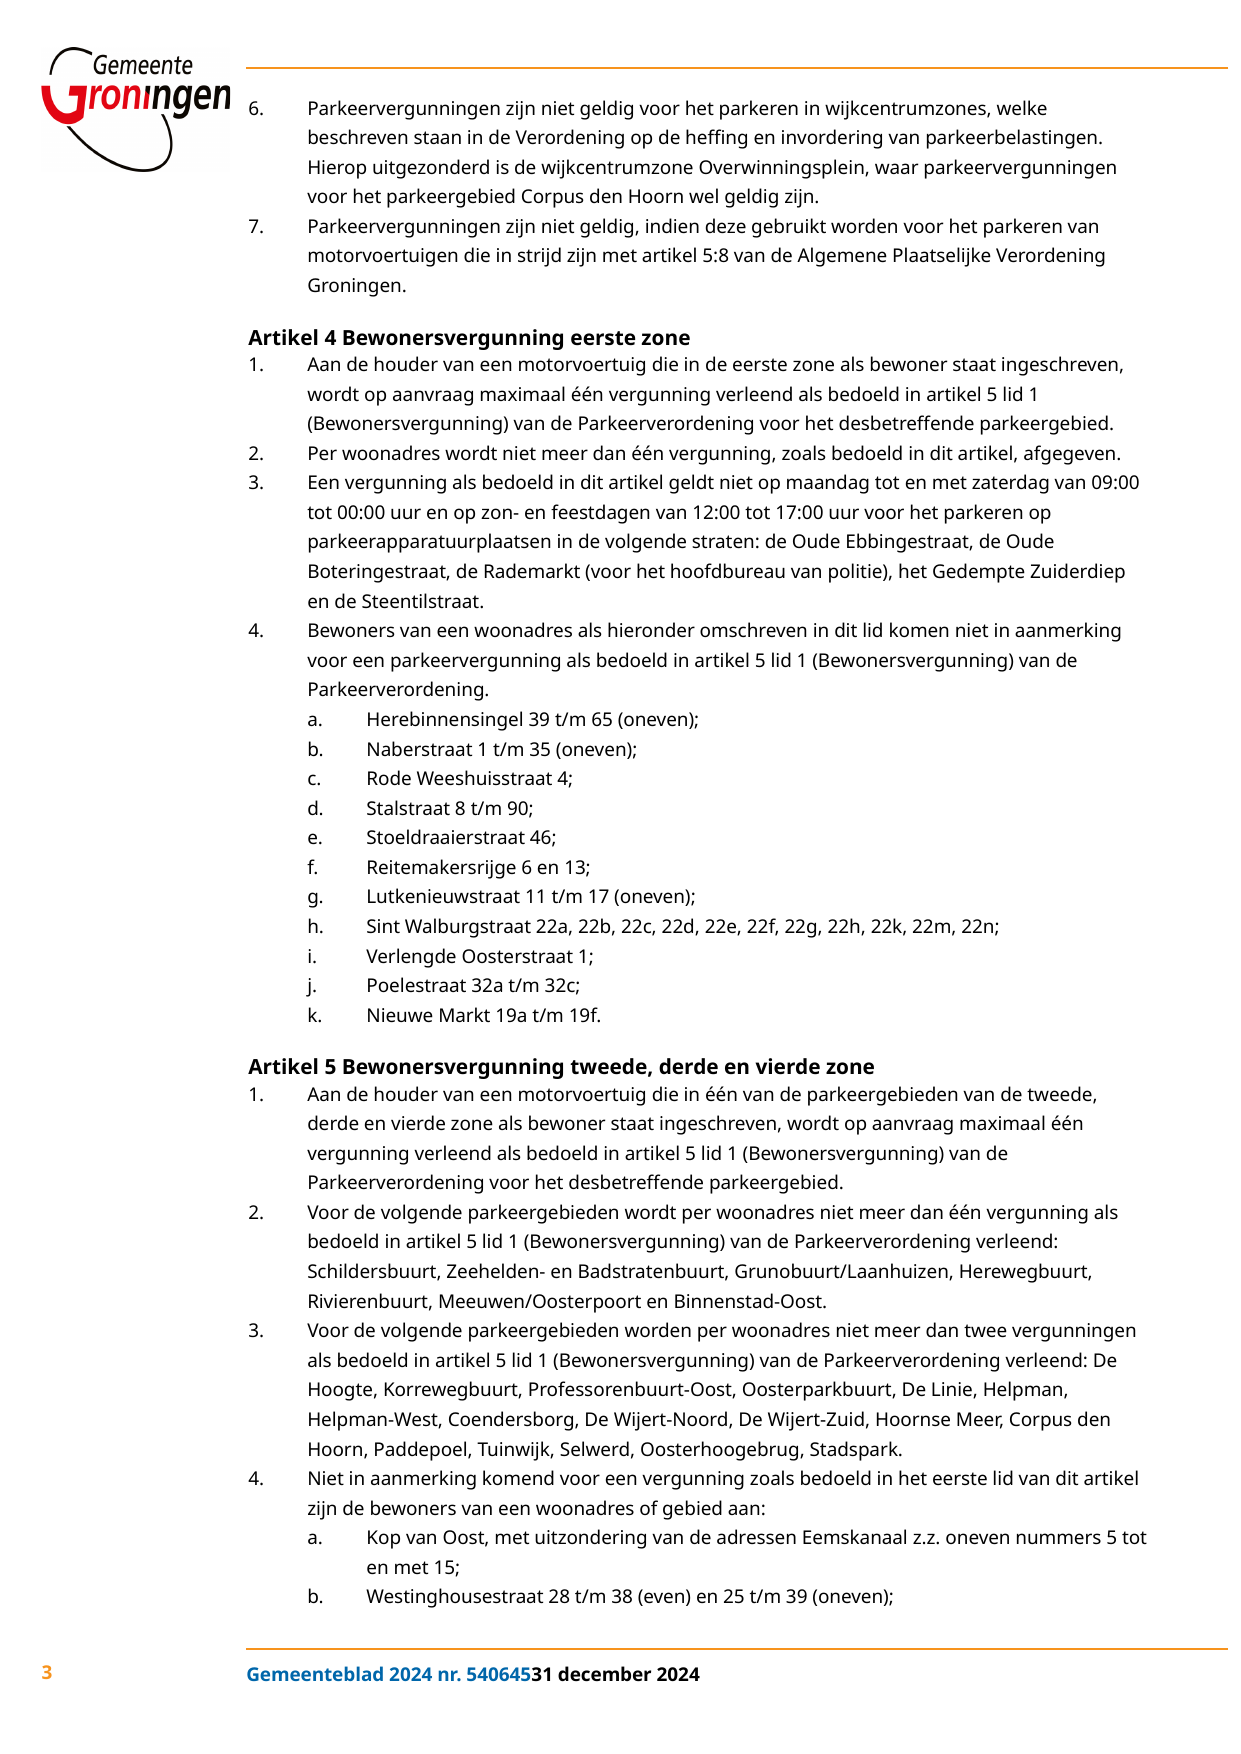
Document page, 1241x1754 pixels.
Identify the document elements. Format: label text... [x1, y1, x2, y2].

list Westinghousestraat 28 t/m 38 (even) en 25 t/m 39 (oneven); [307, 1584, 1152, 1609]
list Voor de volgende parkeergebieden wordt per woonadres niet meer dan één vergunning als bedoeld in artikel 5 lid 1 (Bewonersvergunning) van de Parkeerverordening verleend: Schildersbuurt, Zeehelden- en Badstratenbuurt, Grunobuurt/Laanhuizen, Herewegbuurt, Rivierenbuurt, Meeuwen/Oosterpoort en Binnenstad-Oost. [248, 1199, 1152, 1314]
list Niet in aanmerking komend voor een vergunning zoals bedoeld in het eerste lid van dit artikel zijn de bewoners van een woonadres of gebied aan: [248, 1465, 1152, 1521]
list Aan de houder van een motorvoertuig die in één van de parkeergebieden van de tweede, derde en vierde zone als bewoner staat ingeschreven, wordt op aanvraag maximaal één vergunning verleend als bedoeld in artikel 5 lid 1 (Bewonersvergunning) van de Parkeerverordening voor het desbetreffende parkeergebied. [248, 1081, 1152, 1195]
list Voor de volgende parkeergebieden worden per woonadres niet meer dan twee vergunningen als bedoeld in artikel 5 lid 1 (Bewonersvergunning) van de Parkeerverordening verleend: De Hoogte, Korrewegbuurt, Professorenbuurt-Oost, Oosterparkbuurt, De Linie, Helpman, Helpman-West, Coendersborg, De Wijert-Noord, De Wijert-Zuid, Hoornse Meer, Corpus den Hoorn, Paddepoel, Tuinwijk, Selwerd, Oosterhoogebrug, Stadspark. [248, 1317, 1152, 1462]
list Lutkenieuwstraat 11 t/m 17 (oneven); [307, 884, 1152, 909]
list Herebinnensingel 39 t/m 65 (oneven); [307, 706, 1152, 732]
text Artikel 4 Bewonersvergunning eerste zone [248, 323, 1152, 351]
list Aan de houder van een motorvoertuig die in de eerste zone als bewoner staat ingeschreven, wordt op aanvraag maximaal één vergunning verleend als bedoeld in artikel 5 lid 1 (Bewonersvergunning) van de Parkeerverordening voor het desbetreffende parkeergebied. [248, 351, 1152, 436]
list Parkeervergunningen zijn niet geldig voor het parkeren in wijkcentrumzones, welke beschreven staan in de Verordening op de heffing en invordering van parkeerbelastingen. Hierop uitgezonderd is de wijkcentrumzone Overwinningsplein, waar parkeervergunningen voor het parkeergebied Corpus den Hoorn wel geldig zijn. [248, 95, 1152, 209]
list Kop van Oost, met uitzondering van de adressen Eemskanaal z.z. oneven nummers 5 tot en met 15; [307, 1524, 1152, 1580]
list Reitemakersrijge 6 en 13; [307, 854, 1152, 880]
picture [41, 47, 231, 172]
list Stoeldraaierstraat 46; [307, 824, 1152, 850]
list Stalstraat 8 t/m 90; [307, 795, 1152, 821]
list Sint Walburgstraat 22a, 22b, 22c, 22d, 22e, 22f, 22g, 22h, 22k, 22m, 22n; [307, 913, 1152, 939]
list Parkeervergunningen zijn niet geldig, indien deze gebruikt worden voor het parkeren van motorvoertuigen die in strijd zijn met artikel 5:8 van de Algemene Plaatselijke Verordening Groningen. [248, 213, 1152, 298]
list Bewoners van een woonadres als hieronder omschreven in dit lid komen niet in aanmerking voor een parkeervergunning als bedoeld in artikel 5 lid 1 (Bewonersvergunning) van de Parkeerverordening. [248, 617, 1152, 702]
list Naberstraat 1 t/m 35 (oneven); [307, 736, 1152, 761]
list Een vergunning als bedoeld in dit artikel geldt niet op maandag tot en met zaterdag van 09:00 tot 00:00 uur en op zon- en feestdagen van 12:00 tot 17:00 uur voor het parkeren op parkeerapparatuurplaatsen in de volgende straten: de Oude Ebbingestraat, de Oude Boteringestraat, de Rademarkt (voor het hoofdbureau van politie), het Gedempte Zuiderdiep en de Steentilstraat. [248, 469, 1152, 613]
list Rode Weeshuisstraat 4; [307, 765, 1152, 791]
list Per woonadres wordt niet meer dan één vergunning, zoals bedoeld in dit artikel, afgegeven. [248, 440, 1152, 466]
list Poelestraat 32a t/m 32c; [307, 972, 1152, 998]
list Verlengde Oosterstraat 1; [307, 943, 1152, 968]
text Artikel 5 Bewonersvergunning tweede, derde en vierde zone [248, 1052, 1152, 1081]
list Nieuwe Markt 19a t/m 19f. [307, 1002, 1152, 1028]
